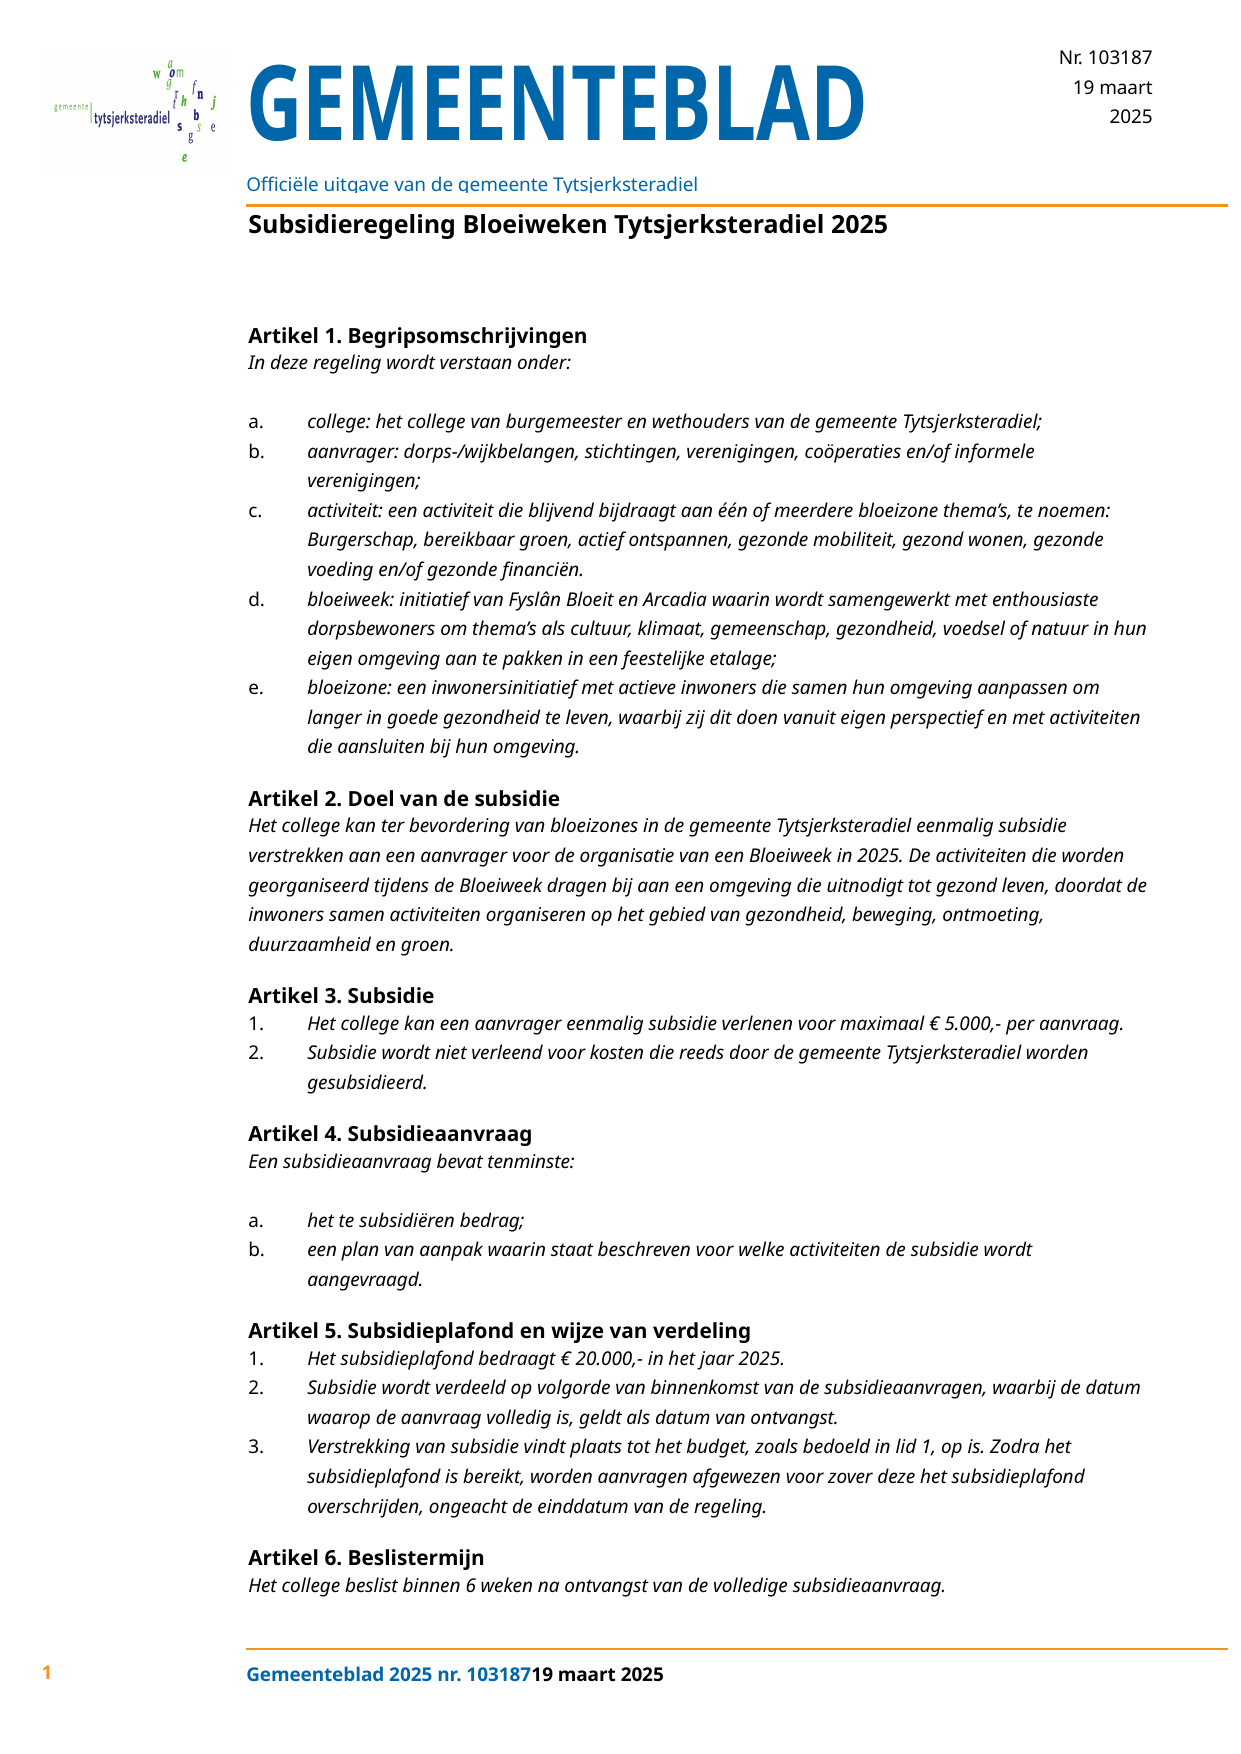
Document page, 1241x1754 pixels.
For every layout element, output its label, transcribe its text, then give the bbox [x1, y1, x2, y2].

list het te subsidiëren bedrag; [248, 1207, 1152, 1233]
text Een subsidieaanvraag bevat tenminste: [248, 1148, 1152, 1173]
list een plan van aanpak waarin staat beschreven voor welke activiteiten de subsidie wordt aangevraagd. [248, 1237, 1152, 1292]
list Subsidie wordt niet verleend voor kosten die reeds door de gemeente Tytsjerksteradiel worden gesubsidieerd. [248, 1039, 1152, 1095]
picture [41, 47, 231, 172]
list Subsidie wordt verdeeld op volgorde van binnenkomst van de subsidieaanvragen, waarbij de datum waarop de aanvraag volledig is, geldt als datum van ontvangst. [248, 1374, 1152, 1430]
text In deze regeling wordt verstaan onder: [248, 349, 1152, 375]
list Het subsidieplafond bedraagt € 20.000,- in het jaar 2025. [248, 1345, 1152, 1371]
list bloeizone: een inwonersinitiatief met actieve inwoners die samen hun omgeving aanpassen om langer in goede gezondheid te leven, waarbij zij dit doen vanuit eigen perspectief en met activiteiten die aansluiten bij hun omgeving. [248, 674, 1152, 759]
list Het college kan een aanvrager eenmalig subsidie verlenen voor maximaal € 5.000,- per aanvraag. [248, 1010, 1152, 1036]
list aanvrager: dorps-/wijkbelangen, stichtingen, verenigingen, coöperaties en/of informele verenigingen; [248, 438, 1152, 493]
list bloeiweek: initiatief van Fyslân Bloeit en Arcadia waarin wordt samengewerkt met enthousiaste dorpsbewoners om thema’s als cultuur, klimaat, gemeenschap, gezondheid, voedsel of natuur in hun eigen omgeving aan te pakken in een feestelijke etalage; [248, 586, 1152, 671]
text Subsidieregeling Bloeiweken Tytsjerksteradiel 2025 [248, 207, 1152, 241]
text Artikel 4. Subsidieaanvraag [248, 1119, 1152, 1148]
text Artikel 5. Subsidieplafond en wijze van verdeling [248, 1317, 1152, 1345]
text Artikel 6. Beslistermijn [248, 1543, 1152, 1572]
text Het college beslist binnen 6 weken na ontvangst van de volledige subsidieaanvraag. [248, 1572, 1152, 1597]
list activiteit: een activiteit die blijvend bijdraagt aan één of meerdere bloeizone thema’s, te noemen: Burgerschap, bereikbaar groen, actief ontspannen, gezonde mobiliteit, gezond wonen, gezonde voeding en/of gezonde financiën. [248, 497, 1152, 582]
list Verstrekking van subsidie vindt plaats tot het budget, zoals bedoeld in lid 1, op is. Zodra het subsidieplafond is bereikt, worden aanvragen afgewezen voor zover deze het subsidieplafond overschrijden, ongeacht de einddatum van de regeling. [248, 1434, 1152, 1519]
text Artikel 1. Begripsomschrijvingen [248, 321, 1152, 349]
list college: het college van burgemeester en wethouders van de gemeente Tytsjerksteradiel; [248, 408, 1152, 434]
text Artikel 2. Doel van de subsidie [248, 784, 1152, 813]
text Het college kan ter bevordering van bloeizones in de gemeente Tytsjerksteradiel eenmalig subsidie verstrekken aan een aanvrager voor de organisatie van een Bloeiweek in 2025. De activiteiten die worden georganiseerd tijdens de Bloeiweek dragen bij aan een omgeving die uitnodigt tot gezond leven, doordat de inwoners samen activiteiten organiseren op het gebied van gezondheid, beweging, ontmoeting, duurzaamheid en groen. [248, 813, 1152, 957]
text Artikel 3. Subsidie [248, 981, 1152, 1010]
